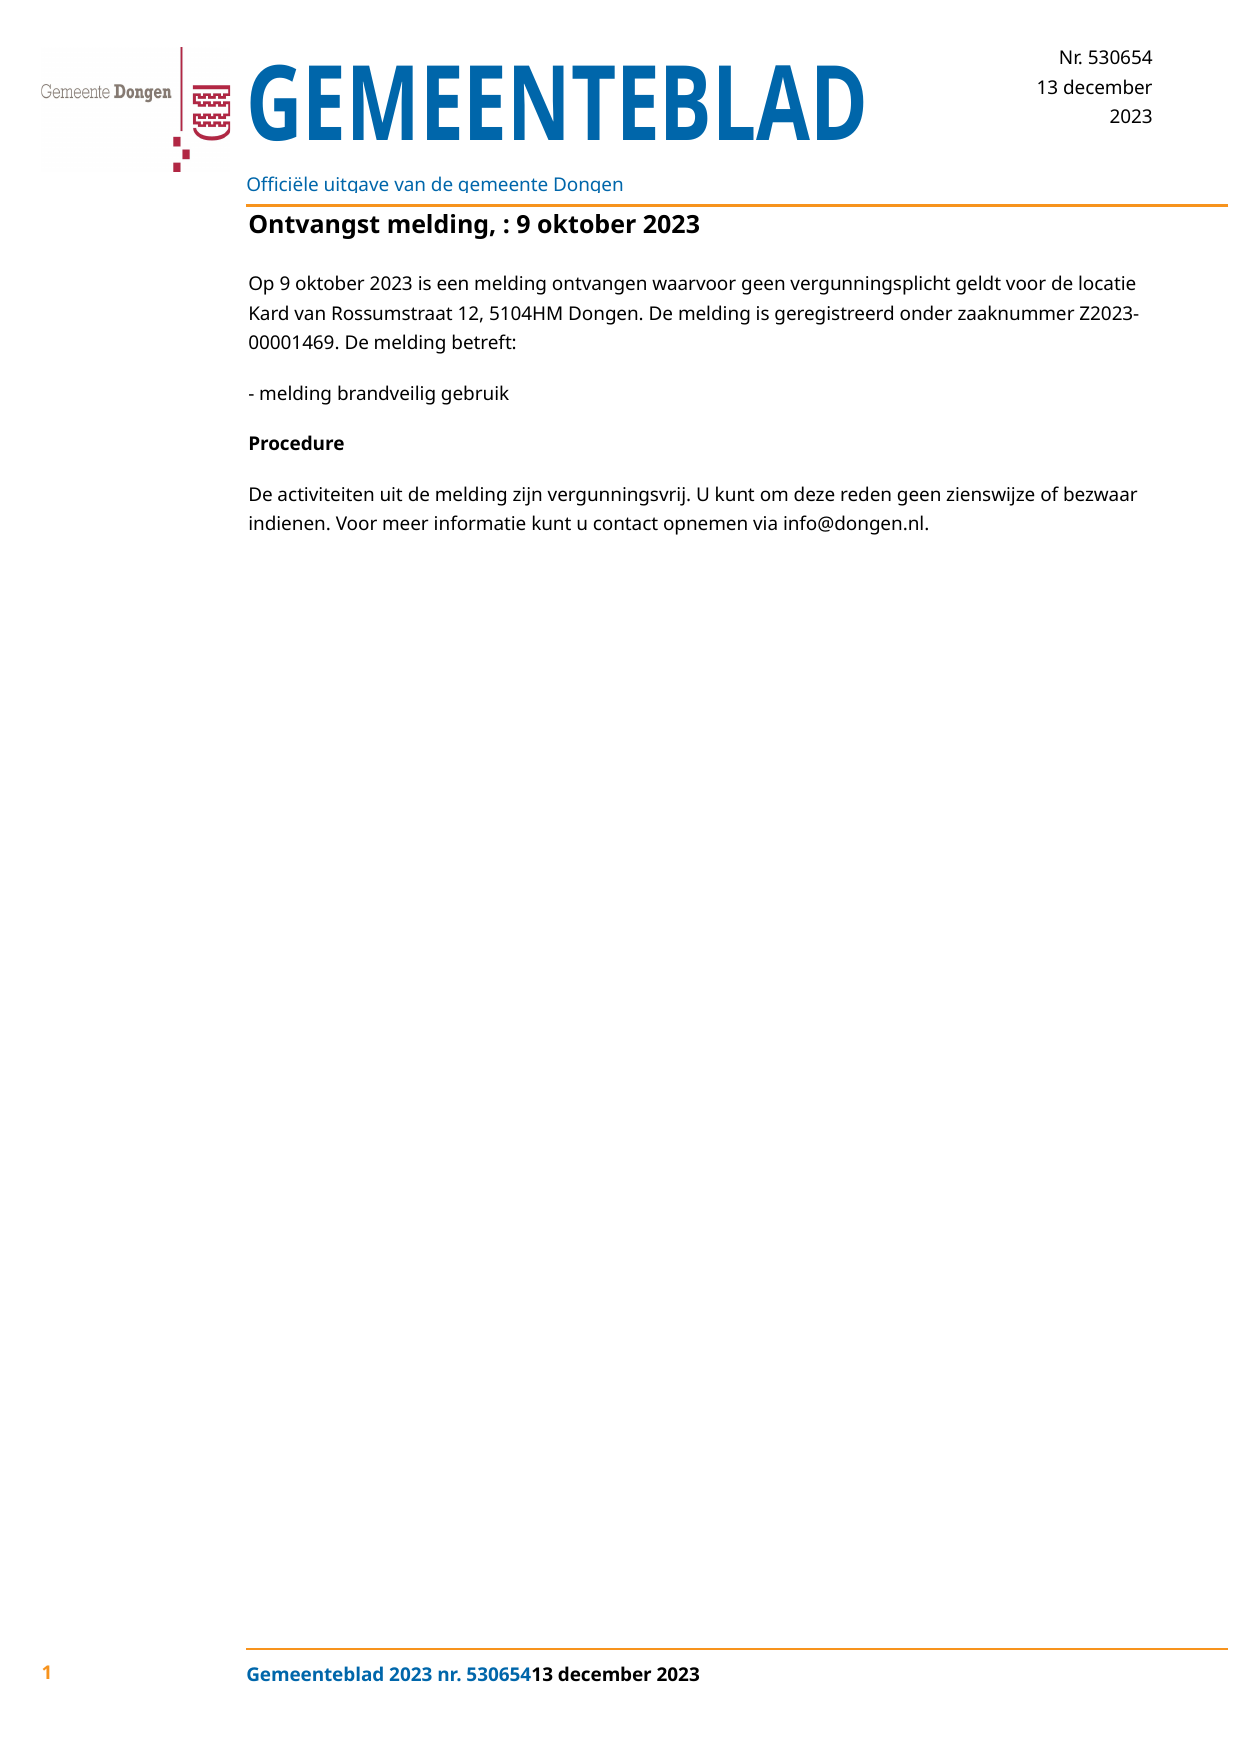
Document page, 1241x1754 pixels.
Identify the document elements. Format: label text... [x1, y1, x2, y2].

picture [41, 47, 231, 172]
text De activiteiten uit de melding zijn vergunningsvrij. U kunt om deze reden geen zienswijze of bezwaar indienen. Voor meer informatie kunt u contact opnemen via info@dongen.nl. [248, 481, 1152, 536]
text Op 9 oktober 2023 is een melding ontvangen waarvoor geen vergunningsplicht geldt voor de locatie Kard van Rossumstraat 12, 5104HM Dongen. De melding is geregistreerd onder zaaknummer Z2023-00001469. De melding betreft: [248, 270, 1152, 355]
text Ontvangst melding, : 9 oktober 2023 [248, 207, 1152, 241]
text - melding brandveilig gebruik [248, 380, 1152, 406]
text Procedure [248, 430, 1152, 456]
